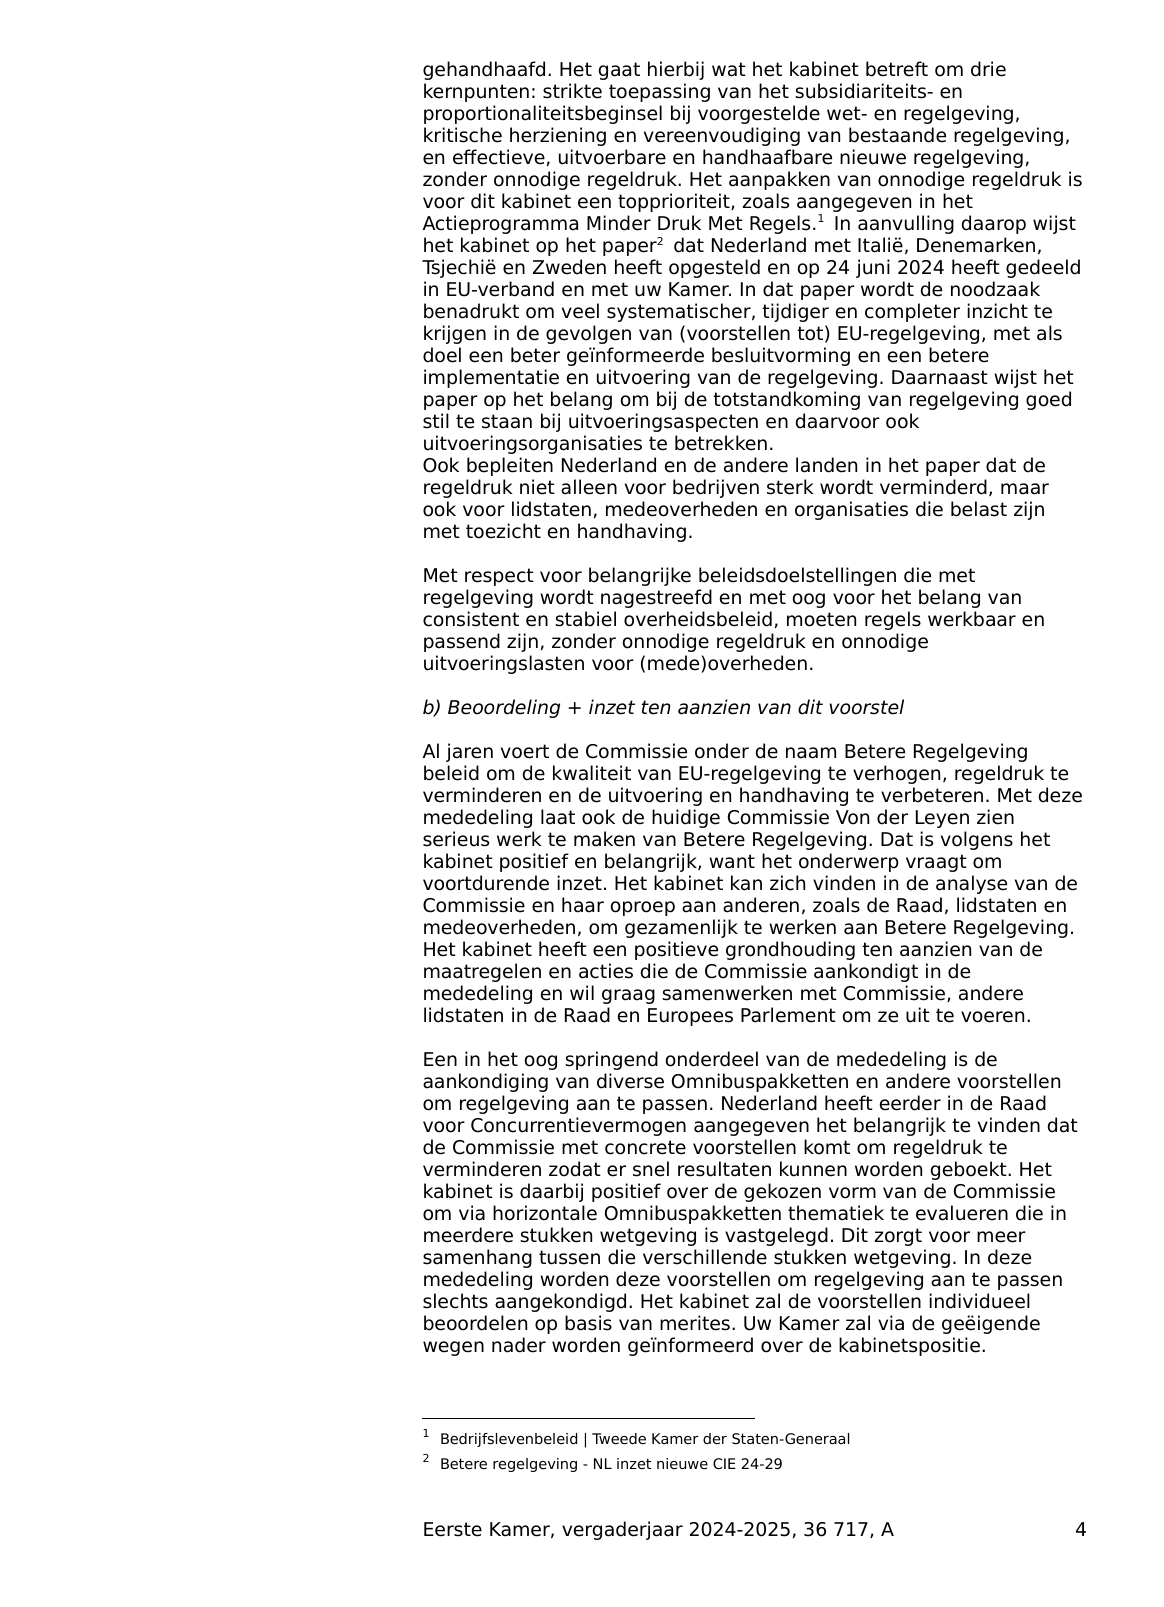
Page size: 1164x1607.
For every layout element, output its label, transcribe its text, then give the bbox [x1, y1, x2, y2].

text Een in het oog springend onderdeel van de mededeling is de aankondiging van diverse Omnibuspakketten en andere voorstellen om regelgeving aan te passen. Nederland heeft eerder in de Raad voor Concurrentievermogen aangegeven het belangrijk te vinden dat de Commissie met concrete voorstellen komt om regeldruk te verminderen zodat er snel resultaten kunnen worden geboekt. Het kabinet is daarbij positief over de gekozen vorm van de Commissie om via horizontale Omnibuspakketten thematiek te evalueren die in meerdere stukken wetgeving is vastgelegd. Dit zorgt voor meer samenhang tussen die verschillende stukken wetgeving. In deze mededeling worden deze voorstellen om regelgeving aan te passen slechts aangekondigd. Het kabinet zal de voorstellen individueel beoordelen op basis van merites. Uw Kamer zal via de geëigende wegen nader worden geïnformeerd over de kabinetspositie. [422, 1049, 1087, 1357]
text Betere regelgeving - NL inzet nieuwe CIE 24-29 [422, 1452, 1087, 1474]
text Bedrijfslevenbeleid | Tweede Kamer der Staten-Generaal [422, 1427, 1087, 1449]
text gehandhaafd. Het gaat hierbij wat het kabinet betreft om drie kernpunten: strikte toepassing van het subsidiariteits- en proportionaliteitsbeginsel bij voorgestelde wet- en regelgeving, kritische herziening en vereenvoudiging van bestaande regelgeving, en effectieve, uitvoerbare en handhaafbare nieuwe regelgeving, zonder onnodige regeldruk. Het aanpakken van onnodige regeldruk is voor dit kabinet een topprioriteit, zoals aangegeven in het Actieprogramma Minder Druk Met Regels. In aanvulling daarop wijst het kabinet op het paper dat Nederland met Italië, Denemarken, Tsjechië en Zweden heeft opgesteld en op 24 juni 2024 heeft gedeeld in EU-verband en met uw Kamer. In dat paper wordt de noodzaak benadrukt om veel systematischer, tijdiger en completer inzicht te krijgen in de gevolgen van (voorstellen tot) EU-regelgeving, met als doel een beter geïnformeerde besluitvorming en een betere implementatie en uitvoering van de regelgeving. Daarnaast wijst het paper op het belang om bij de totstandkoming van regelgeving goed stil te staan bij uitvoeringsaspecten en daarvoor ook uitvoeringsorganisaties te betrekken. [422, 59, 1087, 455]
subtitle b) Beoordeling + inzet ten aanzien van dit voorstel [422, 697, 1087, 719]
text Ook bepleiten Nederland en de andere landen in het paper dat de regeldruk niet alleen voor bedrijven sterk wordt verminderd, maar ook voor lidstaten, medeoverheden en organisaties die belast zijn met toezicht en handhaving. [422, 455, 1087, 543]
text Al jaren voert de Commissie onder de naam Betere Regelgeving beleid om de kwaliteit van EU-regelgeving te verhogen, regeldruk te verminderen en de uitvoering en handhaving te verbeteren. Met deze mededeling laat ook de huidige Commissie Von der Leyen zien serieus werk te maken van Betere Regelgeving. Dat is volgens het kabinet positief en belangrijk, want het onderwerp vraagt om voortdurende inzet. Het kabinet kan zich vinden in de analyse van de Commissie en haar oproep aan anderen, zoals de Raad, lidstaten en medeoverheden, om gezamenlijk te werken aan Betere Regelgeving. Het kabinet heeft een positieve grondhouding ten aanzien van de maatregelen en acties die de Commissie aankondigt in de mededeling en wil graag samenwerken met Commissie, andere lidstaten in de Raad en Europees Parlement om ze uit te voeren. [422, 741, 1087, 1027]
text Met respect voor belangrijke beleidsdoelstellingen die met regelgeving wordt nagestreefd en met oog voor het belang van consistent en stabiel overheidsbeleid, moeten regels werkbaar en passend zijn, zonder onnodige regeldruk en onnodige uitvoeringslasten voor (mede)overheden. [422, 565, 1087, 675]
